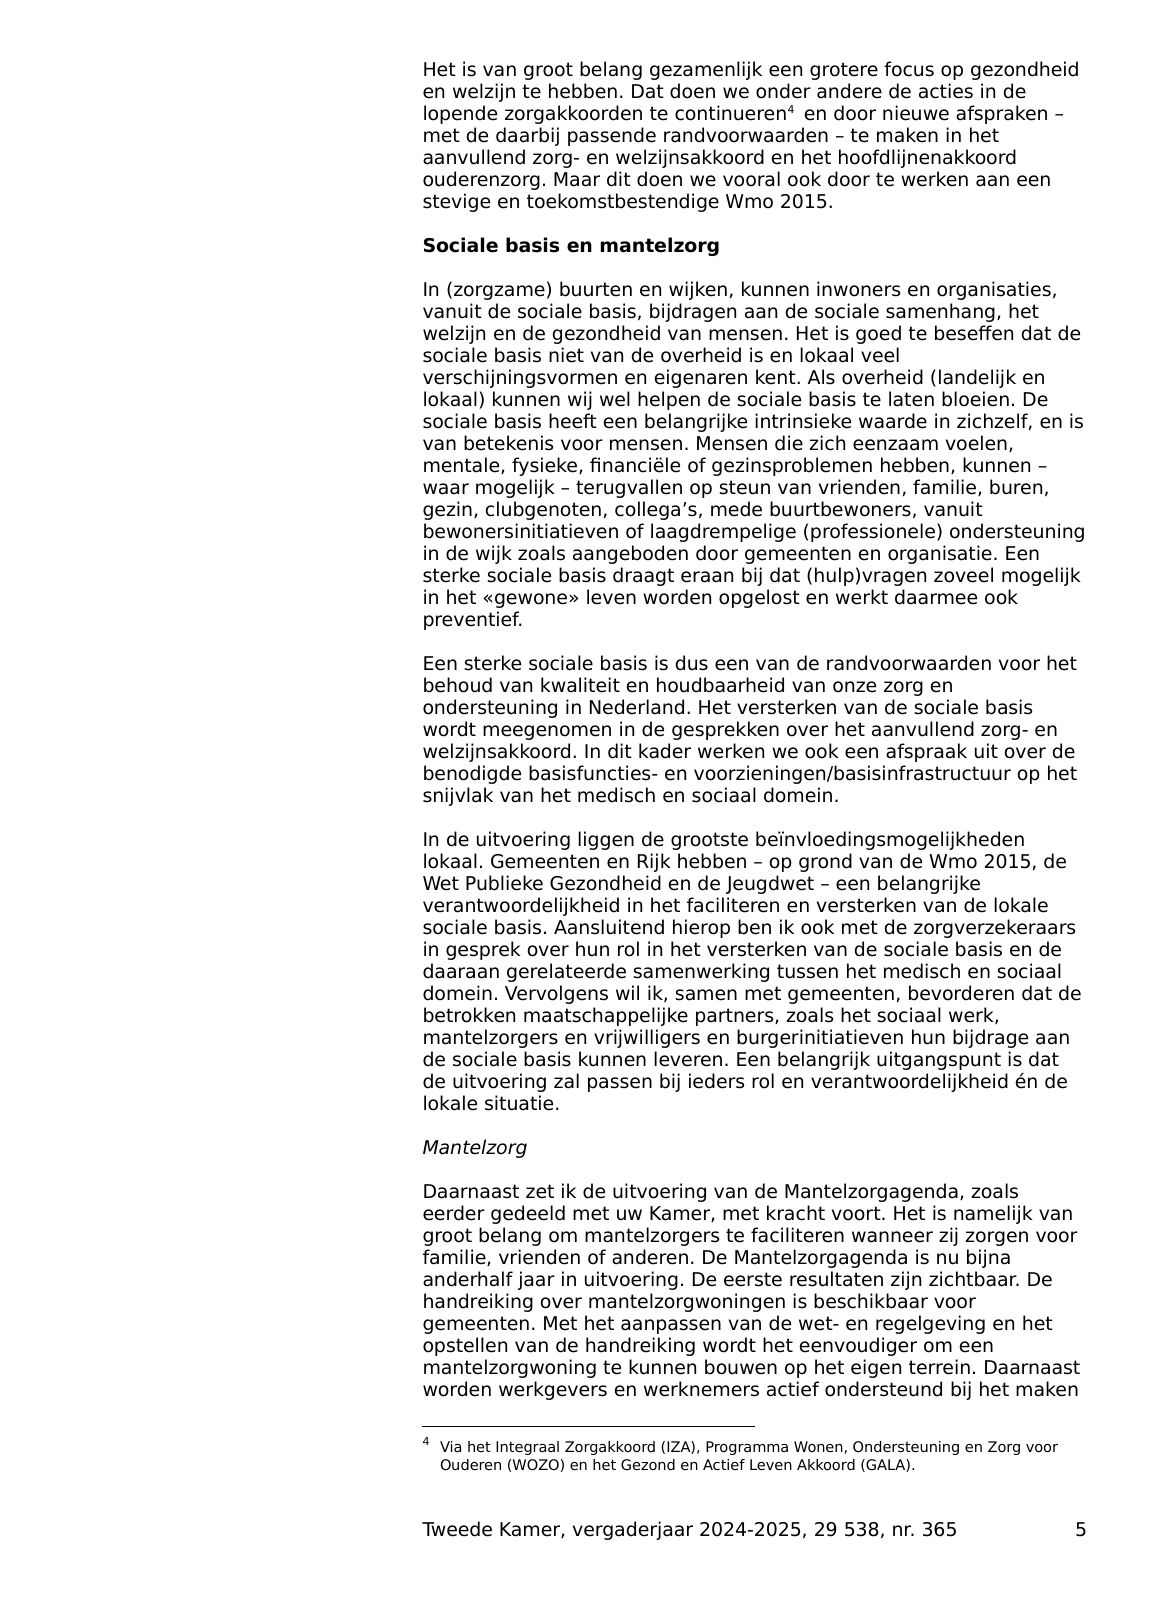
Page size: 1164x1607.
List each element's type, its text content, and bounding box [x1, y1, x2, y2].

text In de uitvoering liggen de grootste beïnvloedingsmogelijkheden lokaal. Gemeenten en Rijk hebben – op grond van de Wmo 2015, de Wet Publieke Gezondheid en de Jeugdwet – een belangrijke verantwoordelijkheid in het faciliteren en versterken van de lokale sociale basis. Aansluitend hierop ben ik ook met de zorgverzekeraars in gesprek over hun rol in het versterken van de sociale basis en de daaraan gerelateerde samenwerking tussen het medisch en sociaal domein. Vervolgens wil ik, samen met gemeenten, bevorderen dat de betrokken maatschappelijke partners, zoals het sociaal werk, mantelzorgers en vrijwilligers en burgerinitiatieven hun bijdrage aan de sociale basis kunnen leveren. Een belangrijk uitgangspunt is dat de uitvoering zal passen bij ieders rol en verantwoordelijkheid én de lokale situatie. [422, 829, 1087, 1115]
text Het is van groot belang gezamenlijk een grotere focus op gezondheid en welzijn te hebben. Dat doen we onder andere de acties in de lopende zorgakkoorden te continueren en door nieuwe afspraken – met de daarbij passende randvoorwaarden – te maken in het aanvullend zorg- en welzijnsakkoord en het hoofdlijnenakkoord ouderenzorg. Maar dit doen we vooral ook door te werken aan een stevige en toekomstbestendige Wmo 2015. [422, 59, 1087, 213]
text Een sterke sociale basis is dus een van de randvoorwaarden voor het behoud van kwaliteit en houdbaarheid van onze zorg en ondersteuning in Nederland. Het versterken van de sociale basis wordt meegenomen in de gesprekken over het aanvullend zorg- en welzijnsakkoord. In dit kader werken we ook een afspraak uit over de benodigde basisfuncties- en voorzieningen/basisinfrastructuur op het snijvlak van het medisch en sociaal domein. [422, 653, 1087, 807]
text In (zorgzame) buurten en wijken, kunnen inwoners en organisaties, vanuit de sociale basis, bijdragen aan de sociale samenhang, het welzijn en de gezondheid van mensen. Het is goed te beseffen dat de sociale basis niet van de overheid is en lokaal veel verschijningsvormen en eigenaren kent. Als overheid (landelijk en lokaal) kunnen wij wel helpen de sociale basis te laten bloeien. De sociale basis heeft een belangrijke intrinsieke waarde in zichzelf, en is van betekenis voor mensen. Mensen die zich eenzaam voelen, mentale, fysieke, financiële of gezinsproblemen hebben, kunnen – waar mogelijk – terugvallen op steun van vrienden, familie, buren, gezin, clubgenoten, collega’s, mede buurtbewoners, vanuit bewonersinitiatieven of laagdrempelige (professionele) ondersteuning in de wijk zoals aangeboden door gemeenten en organisatie. Een sterke sociale basis draagt eraan bij dat (hulp)vragen zoveel mogelijk in het «gewone» leven worden opgelost en werkt daarmee ook preventief. [422, 279, 1087, 631]
text Daarnaast zet ik de uitvoering van de Mantelzorgagenda, zoals eerder gedeeld met uw Kamer, met kracht voort. Het is namelijk van groot belang om mantelzorgers te faciliteren wanneer zij zorgen voor familie, vrienden of anderen. De Mantelzorgagenda is nu bijna anderhalf jaar in uitvoering. De eerste resultaten zijn zichtbaar. De handreiking over mantelzorgwoningen is beschikbaar voor gemeenten. Met het aanpassen van de wet- en regelgeving en het opstellen van de handreiking wordt het eenvoudiger om een mantelzorgwoning te kunnen bouwen op het eigen terrein. Daarnaast worden werkgevers en werknemers actief ondersteund bij het maken [422, 1181, 1087, 1401]
subtitle Mantelzorg [422, 1137, 1087, 1159]
subtitle Sociale basis en mantelzorg [422, 235, 1087, 257]
text Via het Integraal Zorgakkoord (IZA), Programma Wonen, Ondersteuning en Zorg voor Ouderen (WOZO) en het Gezond en Actief Leven Akkoord (GALA). [422, 1435, 1087, 1474]
